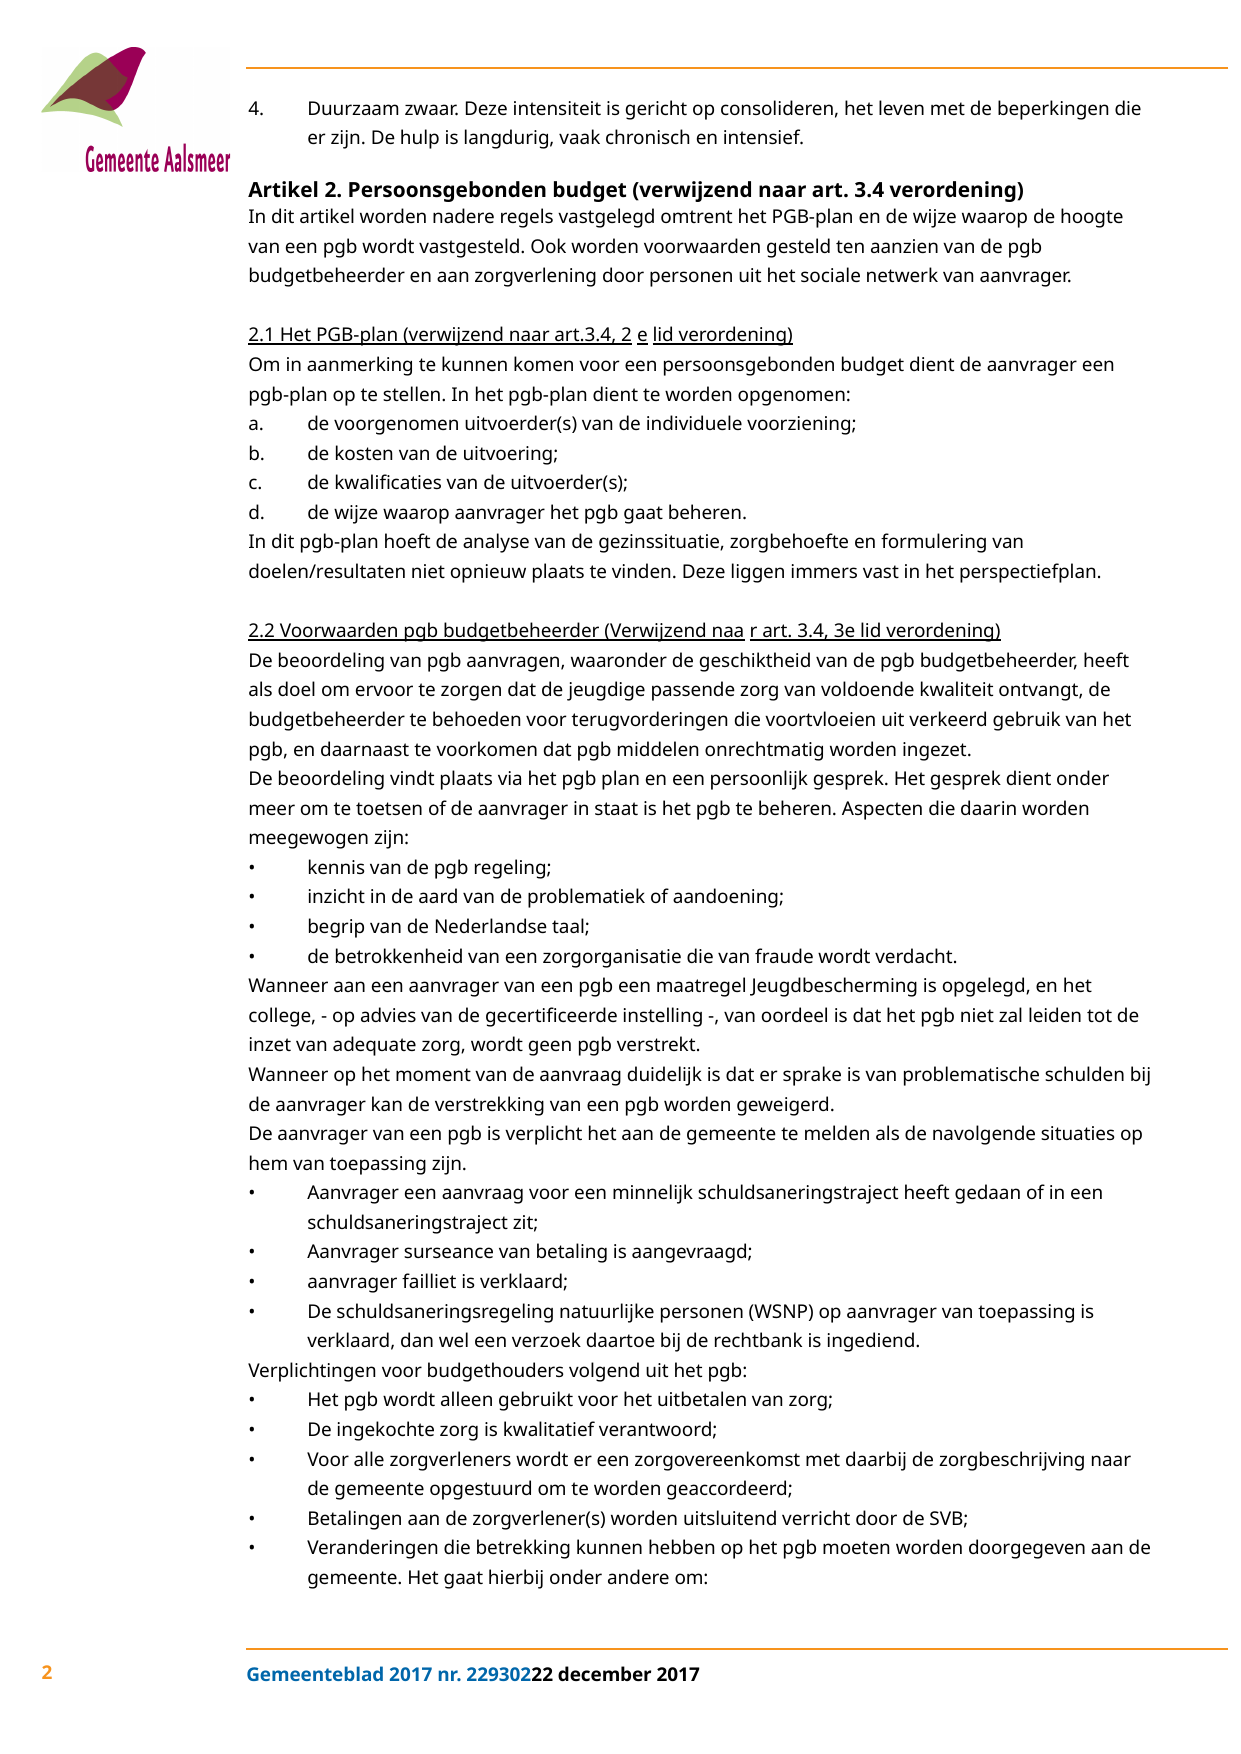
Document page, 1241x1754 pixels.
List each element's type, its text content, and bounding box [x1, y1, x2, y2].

text 2.1 Het PGB-plan (verwijzend naar art.3.4, 2 e lid verordening) [248, 322, 1152, 347]
list Het pgb wordt alleen gebruikt voor het uitbetalen van zorg; [248, 1387, 1152, 1412]
list Duurzaam zwaar. Deze intensiteit is gericht op consolideren, het leven met de beperkingen die er zijn. De hulp is langdurig, vaak chronisch en intensief. [248, 95, 1152, 150]
list De schuldsaneringsregeling natuurlijke personen (WSNP) op aanvrager van toepassing is verklaard, dan wel een verzoek daartoe bij de rechtbank is ingediend. [248, 1298, 1152, 1353]
list Veranderingen die betrekking kunnen hebben op het pgb moeten worden doorgegeven aan de gemeente. Het gaat hierbij onder andere om: [248, 1534, 1152, 1590]
text 2.2 Voorwaarden pgb budgetbeheerder (Verwijzend naa r art. 3.4, 3e lid verordening) [248, 617, 1152, 643]
list de kosten van de uitvoering; [248, 440, 1152, 466]
list de betrokkenheid van een zorgorganisatie die van fraude wordt verdacht. [248, 943, 1152, 968]
list kennis van de pgb regeling; [248, 854, 1152, 880]
list de wijze waarop aanvrager het pgb gaat beheren. [248, 499, 1152, 525]
text Artikel 2. Persoonsgebonden budget (verwijzend naar art. 3.4 verordening) [248, 175, 1152, 203]
list begrip van de Nederlandse taal; [248, 913, 1152, 939]
text Wanneer op het moment van de aanvraag duidelijk is dat er sprake is van problematische schulden bij de aanvrager kan de verstrekking van een pgb worden geweigerd. [248, 1061, 1152, 1116]
text Om in aanmerking te kunnen komen voor een persoonsgebonden budget dient de aanvrager een pgb-plan op te stellen. In het pgb-plan dient te worden opgenomen: [248, 351, 1152, 406]
list inzicht in de aard van de problematiek of aandoening; [248, 884, 1152, 909]
list de voorgenomen uitvoerder(s) van de individuele voorziening; [248, 410, 1152, 436]
list Aanvrager surseance van betaling is aangevraagd; [248, 1239, 1152, 1264]
text De beoordeling vindt plaats via het pgb plan en een persoonlijk gesprek. Het gesprek dient onder meer om te toetsen of de aanvrager in staat is het pgb te beheren. Aspecten die daarin worden meegewogen zijn: [248, 765, 1152, 850]
text Wanneer aan een aanvrager van een pgb een maatregel Jeugdbescherming is opgelegd, en het college, - op advies van de gecertificeerde instelling -, van oordeel is dat het pgb niet zal leiden tot de inzet van adequate zorg, wordt geen pgb verstrekt. [248, 972, 1152, 1057]
list Voor alle zorgverleners wordt er een zorgovereenkomst met daarbij de zorgbeschrijving naar de gemeente opgestuurd om te worden geaccordeerd; [248, 1446, 1152, 1501]
text Verplichtingen voor budgethouders volgend uit het pgb: [248, 1357, 1152, 1383]
text In dit artikel worden nadere regels vastgelegd omtrent het PGB-plan en de wijze waarop de hoogte van een pgb wordt vastgesteld. Ook worden voorwaarden gesteld ten aanzien van de pgb budgetbeheerder en aan zorgverlening door personen uit het sociale netwerk van aanvrager. [248, 203, 1152, 288]
list Betalingen aan de zorgverlener(s) worden uitsluitend verricht door de SVB; [248, 1505, 1152, 1531]
text In dit pgb-plan hoeft de analyse van de gezinssituatie, zorgbehoefte en formulering van doelen/resultaten niet opnieuw plaats te vinden. Deze liggen immers vast in het perspectiefplan. [248, 529, 1152, 584]
list Aanvrager een aanvraag voor een minnelijk schuldsaneringstraject heeft gedaan of in een schuldsaneringstraject zit; [248, 1179, 1152, 1235]
text De beoordeling van pgb aanvragen, waaronder de geschiktheid van de pgb budgetbeheerder, heeft als doel om ervoor te zorgen dat de jeugdige passende zorg van voldoende kwaliteit ontvangt, de budgetbeheerder te behoeden voor terugvorderingen die voortvloeien uit verkeerd gebruik van het pgb, en daarnaast te voorkomen dat pgb middelen onrechtmatig worden ingezet. [248, 647, 1152, 761]
list de kwalificaties van de uitvoerder(s); [248, 469, 1152, 495]
list aanvrager failliet is verklaard; [248, 1268, 1152, 1294]
text De aanvrager van een pgb is verplicht het aan de gemeente te melden als de navolgende situaties op hem van toepassing zijn. [248, 1120, 1152, 1176]
list De ingekochte zorg is kwalitatief verantwoord; [248, 1416, 1152, 1442]
picture [41, 47, 231, 172]
